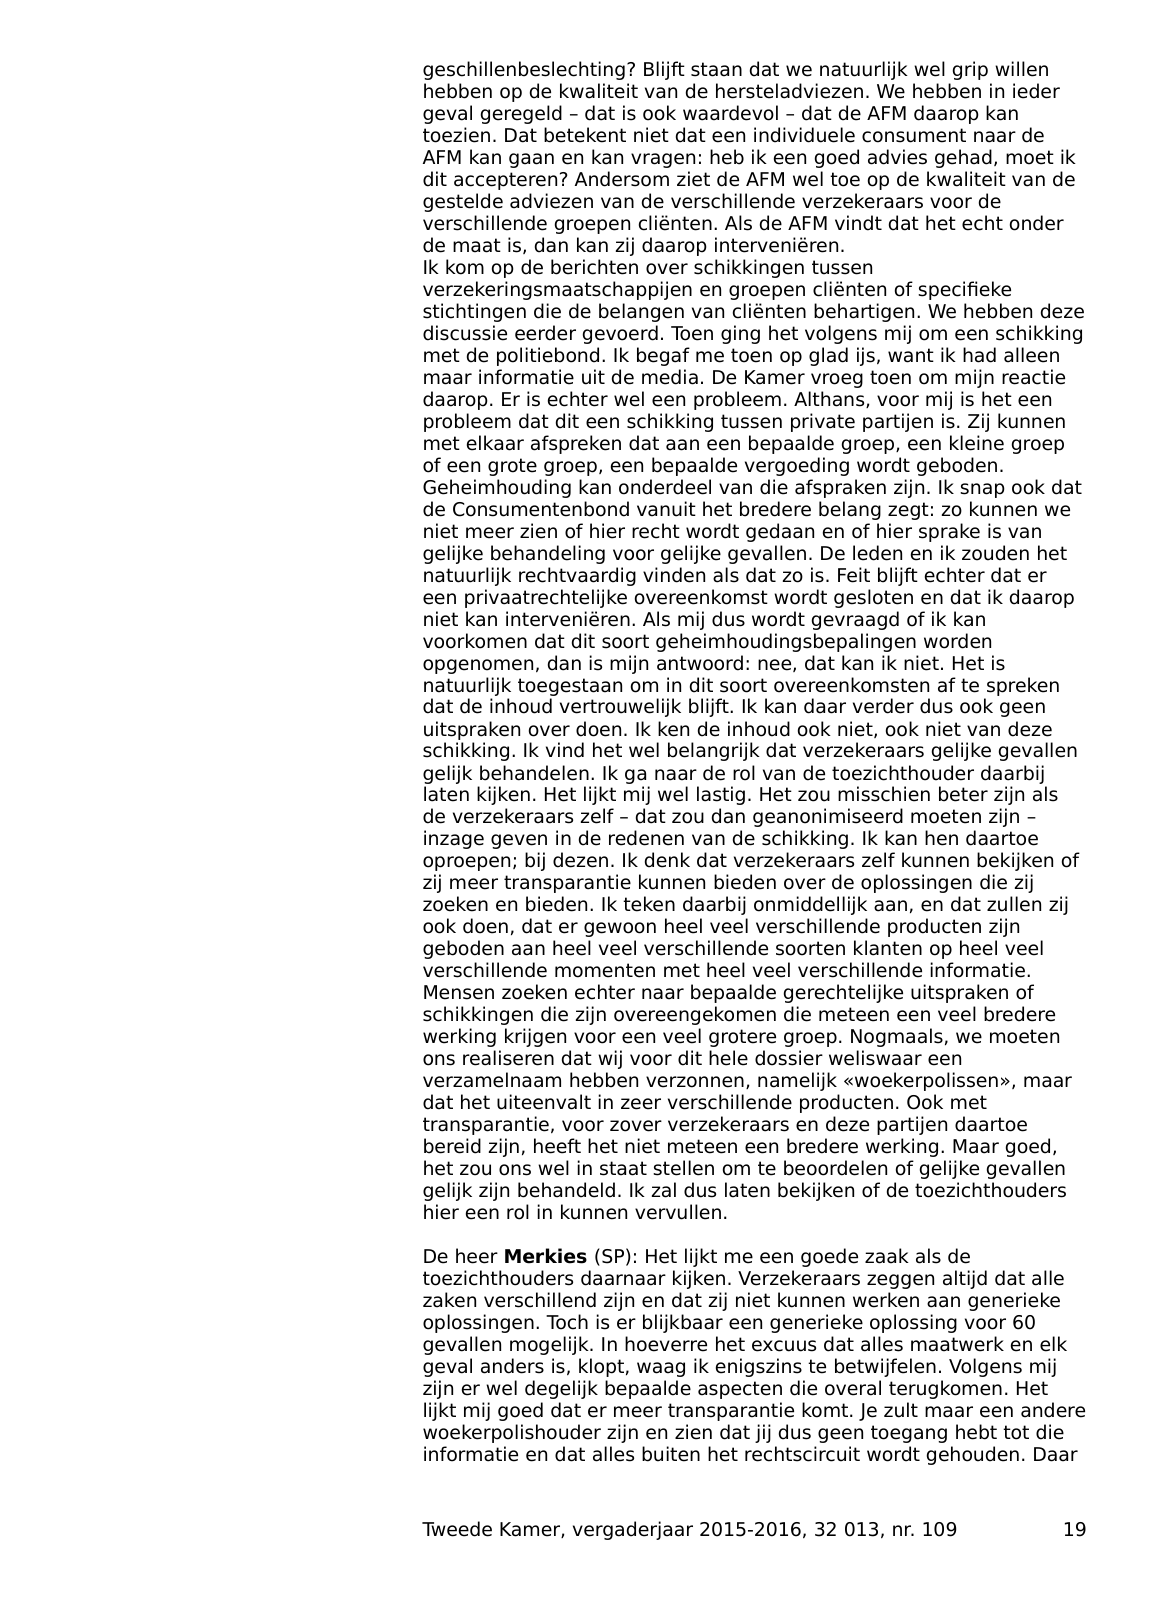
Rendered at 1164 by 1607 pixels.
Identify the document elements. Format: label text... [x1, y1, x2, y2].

text De heer Merkies (SP): Het lijkt me een goede zaak als de toezichthouders daarnaar kijken. Verzekeraars zeggen altijd dat alle zaken verschillend zijn en dat zij niet kunnen werken aan generieke oplossingen. Toch is er blijkbaar een generieke oplossing voor 60 gevallen mogelijk. In hoeverre het excuus dat alles maatwerk en elk geval anders is, klopt, waag ik enigszins te betwijfelen. Volgens mij zijn er wel degelijk bepaalde aspecten die overal terugkomen. Het lijkt mij goed dat er meer transparantie komt. Je zult maar een andere woekerpolishouder zijn en zien dat jij dus geen toegang hebt tot die informatie en dat alles buiten het rechtscircuit wordt gehouden. Daar [422, 1246, 1087, 1466]
text geschillenbeslechting? Blijft staan dat we natuurlijk wel grip willen hebben op de kwaliteit van de hersteladviezen. We hebben in ieder geval geregeld – dat is ook waardevol – dat de AFM daarop kan toezien. Dat betekent niet dat een individuele consument naar de AFM kan gaan en kan vragen: heb ik een goed advies gehad, moet ik dit accepteren? Andersom ziet de AFM wel toe op de kwaliteit van de gestelde adviezen van de verschillende verzekeraars voor de verschillende groepen cliënten. Als de AFM vindt dat het echt onder de maat is, dan kan zij daarop interveniëren. [422, 59, 1087, 257]
text Ik kom op de berichten over schikkingen tussen verzekeringsmaatschappijen en groepen cliënten of specifieke stichtingen die de belangen van cliënten behartigen. We hebben deze discussie eerder gevoerd. Toen ging het volgens mij om een schikking met de politiebond. Ik begaf me toen op glad ijs, want ik had alleen maar informatie uit de media. De Kamer vroeg toen om mijn reactie daarop. Er is echter wel een probleem. Althans, voor mij is het een probleem dat dit een schikking tussen private partijen is. Zij kunnen met elkaar afspreken dat aan een bepaalde groep, een kleine groep of een grote groep, een bepaalde vergoeding wordt geboden. Geheimhouding kan onderdeel van die afspraken zijn. Ik snap ook dat de Consumentenbond vanuit het bredere belang zegt: zo kunnen we niet meer zien of hier recht wordt gedaan en of hier sprake is van gelijke behandeling voor gelijke gevallen. De leden en ik zouden het natuurlijk rechtvaardig vinden als dat zo is. Feit blijft echter dat er een privaatrechtelijke overeenkomst wordt gesloten en dat ik daarop niet kan interveniëren. Als mij dus wordt gevraagd of ik kan voorkomen dat dit soort geheimhoudingsbepalingen worden opgenomen, dan is mijn antwoord: nee, dat kan ik niet. Het is natuurlijk toegestaan om in dit soort overeenkomsten af te spreken dat de inhoud vertrouwelijk blijft. Ik kan daar verder dus ook geen uitspraken over doen. Ik ken de inhoud ook niet, ook niet van deze schikking. Ik vind het wel belangrijk dat verzekeraars gelijke gevallen gelijk behandelen. Ik ga naar de rol van de toezichthouder daarbij laten kijken. Het lijkt mij wel lastig. Het zou misschien beter zijn als de verzekeraars zelf – dat zou dan geanonimiseerd moeten zijn – inzage geven in de redenen van de schikking. Ik kan hen daartoe oproepen; bij dezen. Ik denk dat verzekeraars zelf kunnen bekijken of zij meer transparantie kunnen bieden over de oplossingen die zij zoeken en bieden. Ik teken daarbij onmiddellijk aan, en dat zullen zij ook doen, dat er gewoon heel veel verschillende producten zijn geboden aan heel veel verschillende soorten klanten op heel veel verschillende momenten met heel veel verschillende informatie. Mensen zoeken echter naar bepaalde gerechtelijke uitspraken of schikkingen die zijn overeengekomen die meteen een veel bredere werking krijgen voor een veel grotere groep. Nogmaals, we moeten ons realiseren dat wij voor dit hele dossier weliswaar een verzamelnaam hebben verzonnen, namelijk «woekerpolissen», maar dat het uiteenvalt in zeer verschillende producten. Ook met transparantie, voor zover verzekeraars en deze partijen daartoe bereid zijn, heeft het niet meteen een bredere werking. Maar goed, het zou ons wel in staat stellen om te beoordelen of gelijke gevallen gelijk zijn behandeld. Ik zal dus laten bekijken of de toezichthouders hier een rol in kunnen vervullen. [422, 257, 1087, 1224]
